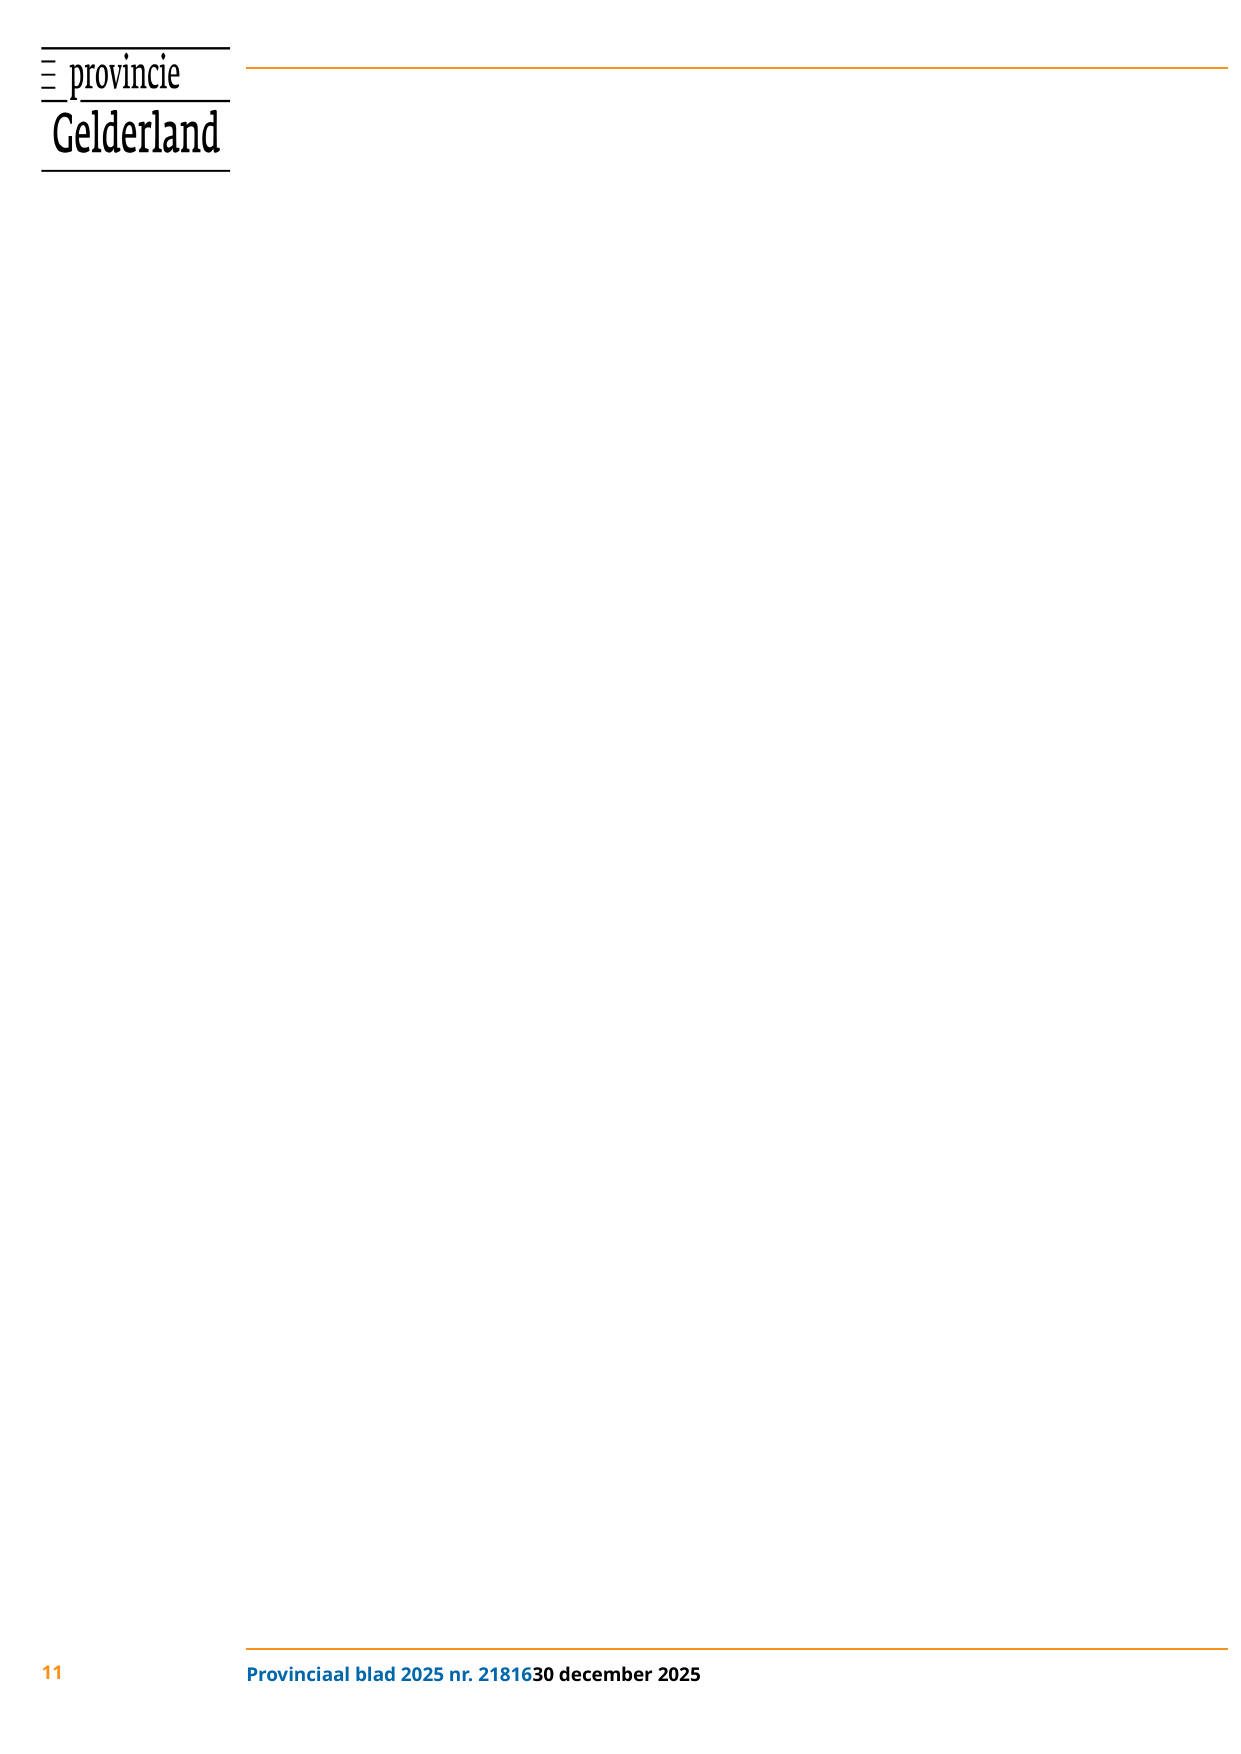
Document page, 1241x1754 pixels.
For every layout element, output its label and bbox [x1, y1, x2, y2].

picture [41, 47, 231, 172]
